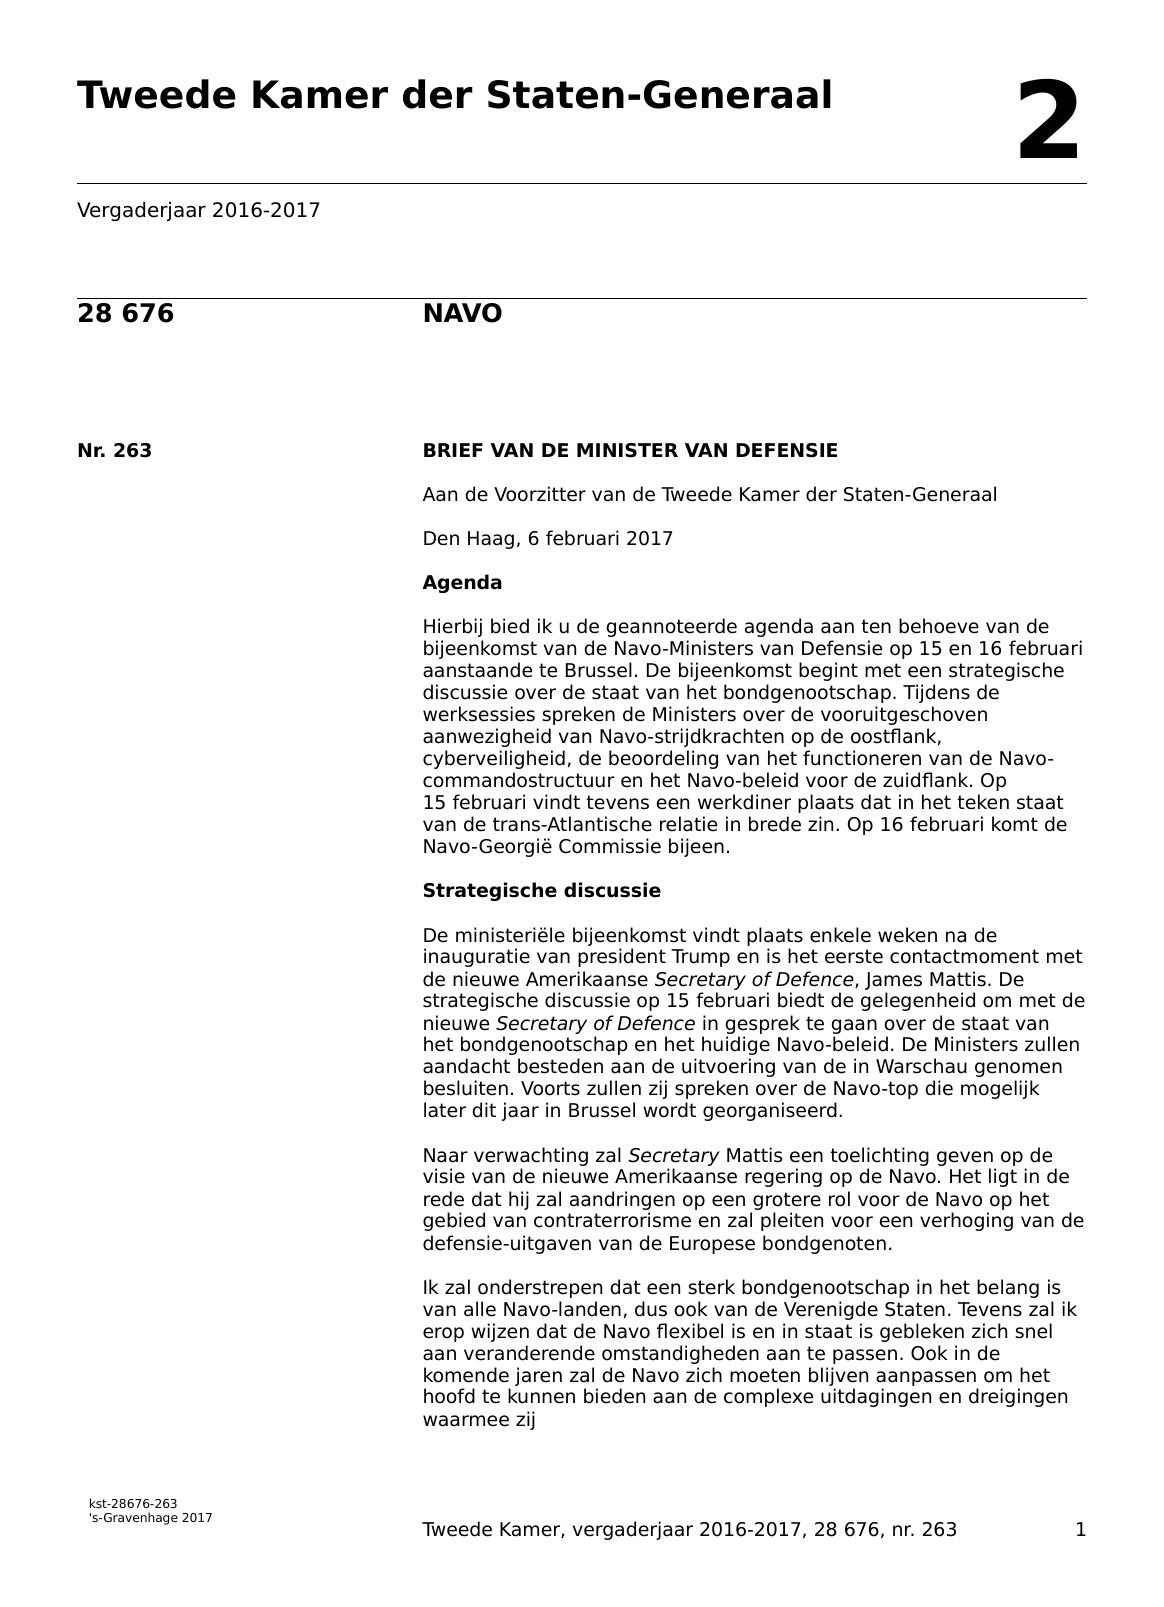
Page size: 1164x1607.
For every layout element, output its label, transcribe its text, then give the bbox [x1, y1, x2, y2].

text 's-Gravenhage 2017 [88, 1511, 323, 1525]
text Den Haag, 6 februari 2017 [422, 528, 1087, 550]
text Naar verwachting zal Secretary Mattis een toelichting geven op de visie van de nieuwe Amerikaanse regering op de Navo. Het ligt in de rede dat hij zal aandringen op een grotere rol voor de Navo op het gebied van contraterrorisme en zal pleiten voor een verhoging van de defensie-uitgaven van de Europese bondgenoten. [422, 1144, 1087, 1254]
text kst-28676-263 [88, 1497, 323, 1511]
subtitle 28 676 NAVO [77, 299, 1087, 329]
table_header Tweede Kamer der Staten-Generaal [77, 59, 886, 183]
text Ik zal onderstrepen dat een sterk bondgenootschap in het belang is van alle Navo-landen, dus ook van de Verenigde Staten. Tevens zal ik erop wijzen dat de Navo flexibel is en in staat is gebleken zich snel aan veranderende omstandigheden aan te passen. Ook in de komende jaren zal de Navo zich moeten blijven aanpassen om het hoofd te kunnen bieden aan de complexe uitdagingen en dreigingen waarmee zij [422, 1277, 1087, 1430]
text Hierbij bied ik u de geannoteerde agenda aan ten behoeve van de bijeenkomst van de Navo-Ministers van Defensie op 15 en 16 februari aanstaande te Brussel. De bijeenkomst begint met een strategische discussie over de staat van het bondgenootschap. Tijdens de werksessies spreken de Ministers over de vooruitgeschoven aanwezigheid van Navo-strijdkrachten op de oostflank, cyberveiligheid, de beoordeling van het functioneren van de Navo-commandostructuur en het Navo-beleid voor de zuidflank. Op 15 februari vindt tevens een werkdiner plaats dat in het teken staat van de trans-Atlantische relatie in brede zin. Op 16 februari komt de Navo-Georgië Commissie bijeen. [422, 616, 1087, 858]
text De ministeriële bijeenkomst vindt plaats enkele weken na de inauguratie van president Trump en is het eerste contactmoment met de nieuwe Amerikaanse Secretary of Defence, James Mattis. De strategische discussie op 15 februari biedt de gelegenheid om met de nieuwe Secretary of Defence in gesprek te gaan over de staat van het bondgenootschap en het huidige Navo-beleid. De Ministers zullen aandacht besteden aan de uitvoering van de in Warschau genomen besluiten. Voorts zullen zij spreken over de Navo-top die mogelijk later dit jaar in Brussel wordt georganiseerd. [422, 924, 1087, 1122]
table_cell Vergaderjaar 2016-2017 [77, 184, 1087, 298]
subtitle Agenda [422, 572, 1087, 594]
subtitle Strategische discussie [422, 880, 1087, 902]
subtitle Nr. 263 BRIEF VAN DE MINISTER VAN DEFENSIE [77, 440, 1087, 462]
table_header 2 [886, 59, 1087, 183]
text Aan de Voorzitter van de Tweede Kamer der Staten-Generaal [422, 484, 1087, 506]
